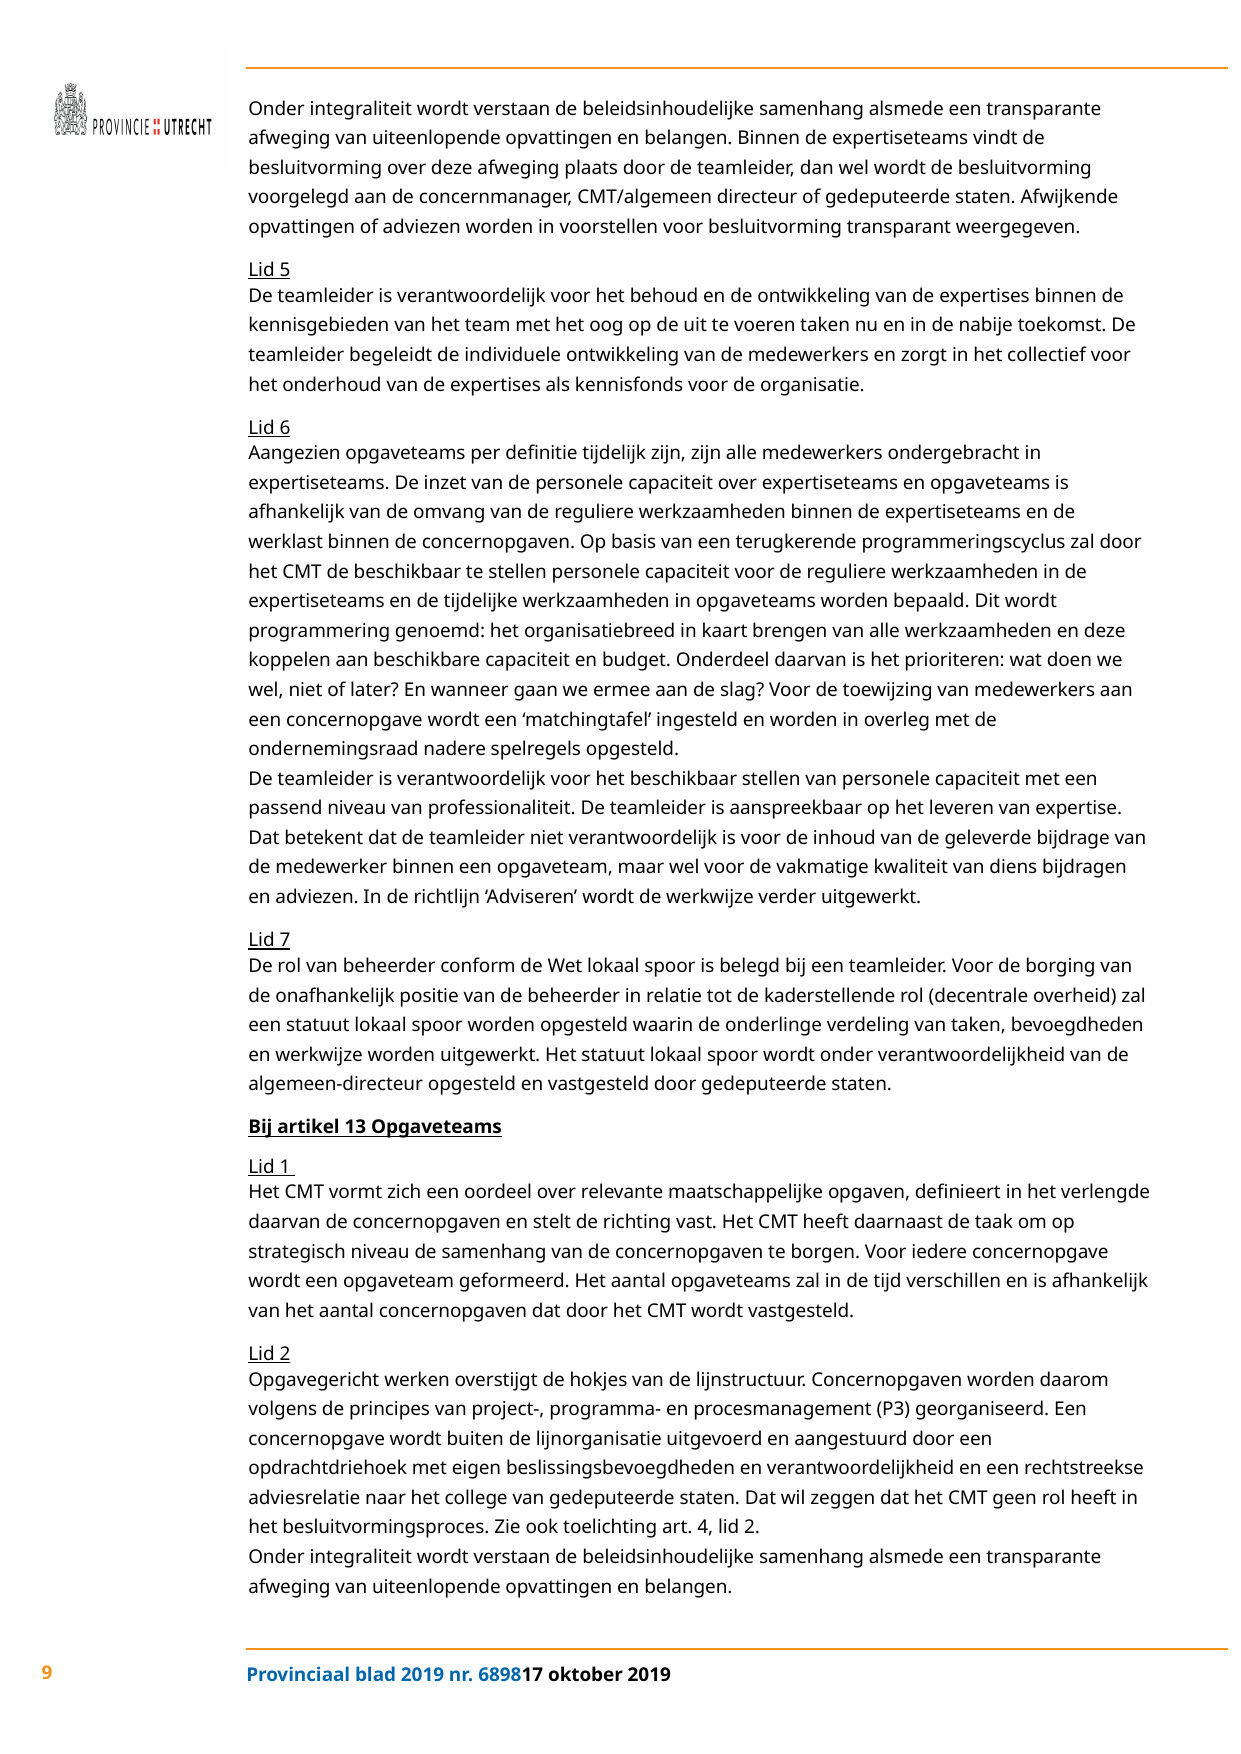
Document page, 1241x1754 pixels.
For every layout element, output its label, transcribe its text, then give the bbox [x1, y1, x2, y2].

text Onder integraliteit wordt verstaan de beleidsinhoudelijke samenhang alsmede een transparante afweging van uiteenlopende opvattingen en belangen. [248, 1543, 1152, 1599]
text Lid 6 [248, 414, 1152, 439]
text De rol van beheerder conform de Wet lokaal spoor is belegd bij een teamleider. Voor de borging van de onafhankelijk positie van de beheerder in relatie tot de kaderstellende rol (decentrale overheid) zal een statuut lokaal spoor worden opgesteld waarin de onderlinge verdeling van taken, bevoegdheden en werkwijze worden uitgewerkt. Het statuut lokaal spoor wordt onder verantwoordelijkheid van de algemeen-directeur opgesteld en vastgesteld door gedeputeerde staten. [248, 952, 1152, 1096]
text Opgavegericht werken overstijgt de hokjes van de lijnstructuur. Concernopgaven worden daarom volgens de principes van project-, programma- en procesmanagement (P3) georganiseerd. Een concernopgave wordt buiten de lijnorganisatie uitgevoerd en aangestuurd door een opdrachtdriehoek met eigen beslissingsbevoegdheden en verantwoordelijkheid en een rechtstreekse adviesrelatie naar het college van gedeputeerde staten. Dat wil zeggen dat het CMT geen rol heeft in het besluitvormingsproces. Zie ook toelichting art. 4, lid 2. [248, 1366, 1152, 1539]
picture [41, 47, 231, 172]
text De teamleider is verantwoordelijk voor het beschikbaar stellen van personele capaciteit met een passend niveau van professionaliteit. De teamleider is aanspreekbaar op het leveren van expertise. Dat betekent dat de teamleider niet verantwoordelijk is voor de inhoud van de geleverde bijdrage van de medewerker binnen een opgaveteam, maar wel voor de vakmatige kwaliteit van diens bijdragen en adviezen. In de richtlijn ‘Adviseren’ wordt de werkwijze verder uitgewerkt. [248, 765, 1152, 909]
text Het CMT vormt zich een oordeel over relevante maatschappelijke opgaven, definieert in het verlengde daarvan de concernopgaven en stelt de richting vast. Het CMT heeft daarnaast de taak om op strategisch niveau de samenhang van de concernopgaven te borgen. Voor iedere concernopgave wordt een opgaveteam geformeerd. Het aantal opgaveteams zal in de tijd verschillen en is afhankelijk van het aantal concernopgaven dat door het CMT wordt vastgesteld. [248, 1179, 1152, 1323]
text Lid 1 [248, 1153, 1152, 1179]
text Aangezien opgaveteams per definitie tijdelijk zijn, zijn alle medewerkers ondergebracht in expertiseteams. De inzet van de personele capaciteit over expertiseteams en opgaveteams is afhankelijk van de omvang van de reguliere werkzaamheden binnen de expertiseteams en de werklast binnen de concernopgaven. Op basis van een terugkerende programmeringscyclus zal door het CMT de beschikbaar te stellen personele capaciteit voor de reguliere werkzaamheden in de expertiseteams en de tijdelijke werkzaamheden in opgaveteams worden bepaald. Dit wordt programmering genoemd: het organisatiebreed in kaart brengen van alle werkzaamheden en deze koppelen aan beschikbare capaciteit en budget. Onderdeel daarvan is het prioriteren: wat doen we wel, niet of later? En wanneer gaan we ermee aan de slag? Voor de toewijzing van medewerkers aan een concernopgave wordt een ‘matchingtafel’ ingesteld en worden in overleg met de ondernemingsraad nadere spelregels opgesteld. [248, 439, 1152, 761]
text De teamleider is verantwoordelijk voor het behoud en de ontwikkeling van de expertises binnen de kennisgebieden van het team met het oog op de uit te voeren taken nu en in de nabije toekomst. De teamleider begeleidt de individuele ontwikkeling van de medewerkers en zorgt in het collectief voor het onderhoud van de expertises als kennisfonds voor de organisatie. [248, 282, 1152, 396]
text Onder integraliteit wordt verstaan de beleidsinhoudelijke samenhang alsmede een transparante afweging van uiteenlopende opvattingen en belangen. Binnen de expertiseteams vindt de besluitvorming over deze afweging plaats door de teamleider, dan wel wordt de besluitvorming voorgelegd aan de concernmanager, CMT/algemeen directeur of gedeputeerde staten. Afwijkende opvattingen of adviezen worden in voorstellen voor besluitvorming transparant weergegeven. [248, 95, 1152, 239]
text Bij artikel 13 Opgaveteams [248, 1114, 1152, 1139]
text Lid 7 [248, 926, 1152, 952]
text Lid 5 [248, 256, 1152, 282]
text Lid 2 [248, 1340, 1152, 1366]
